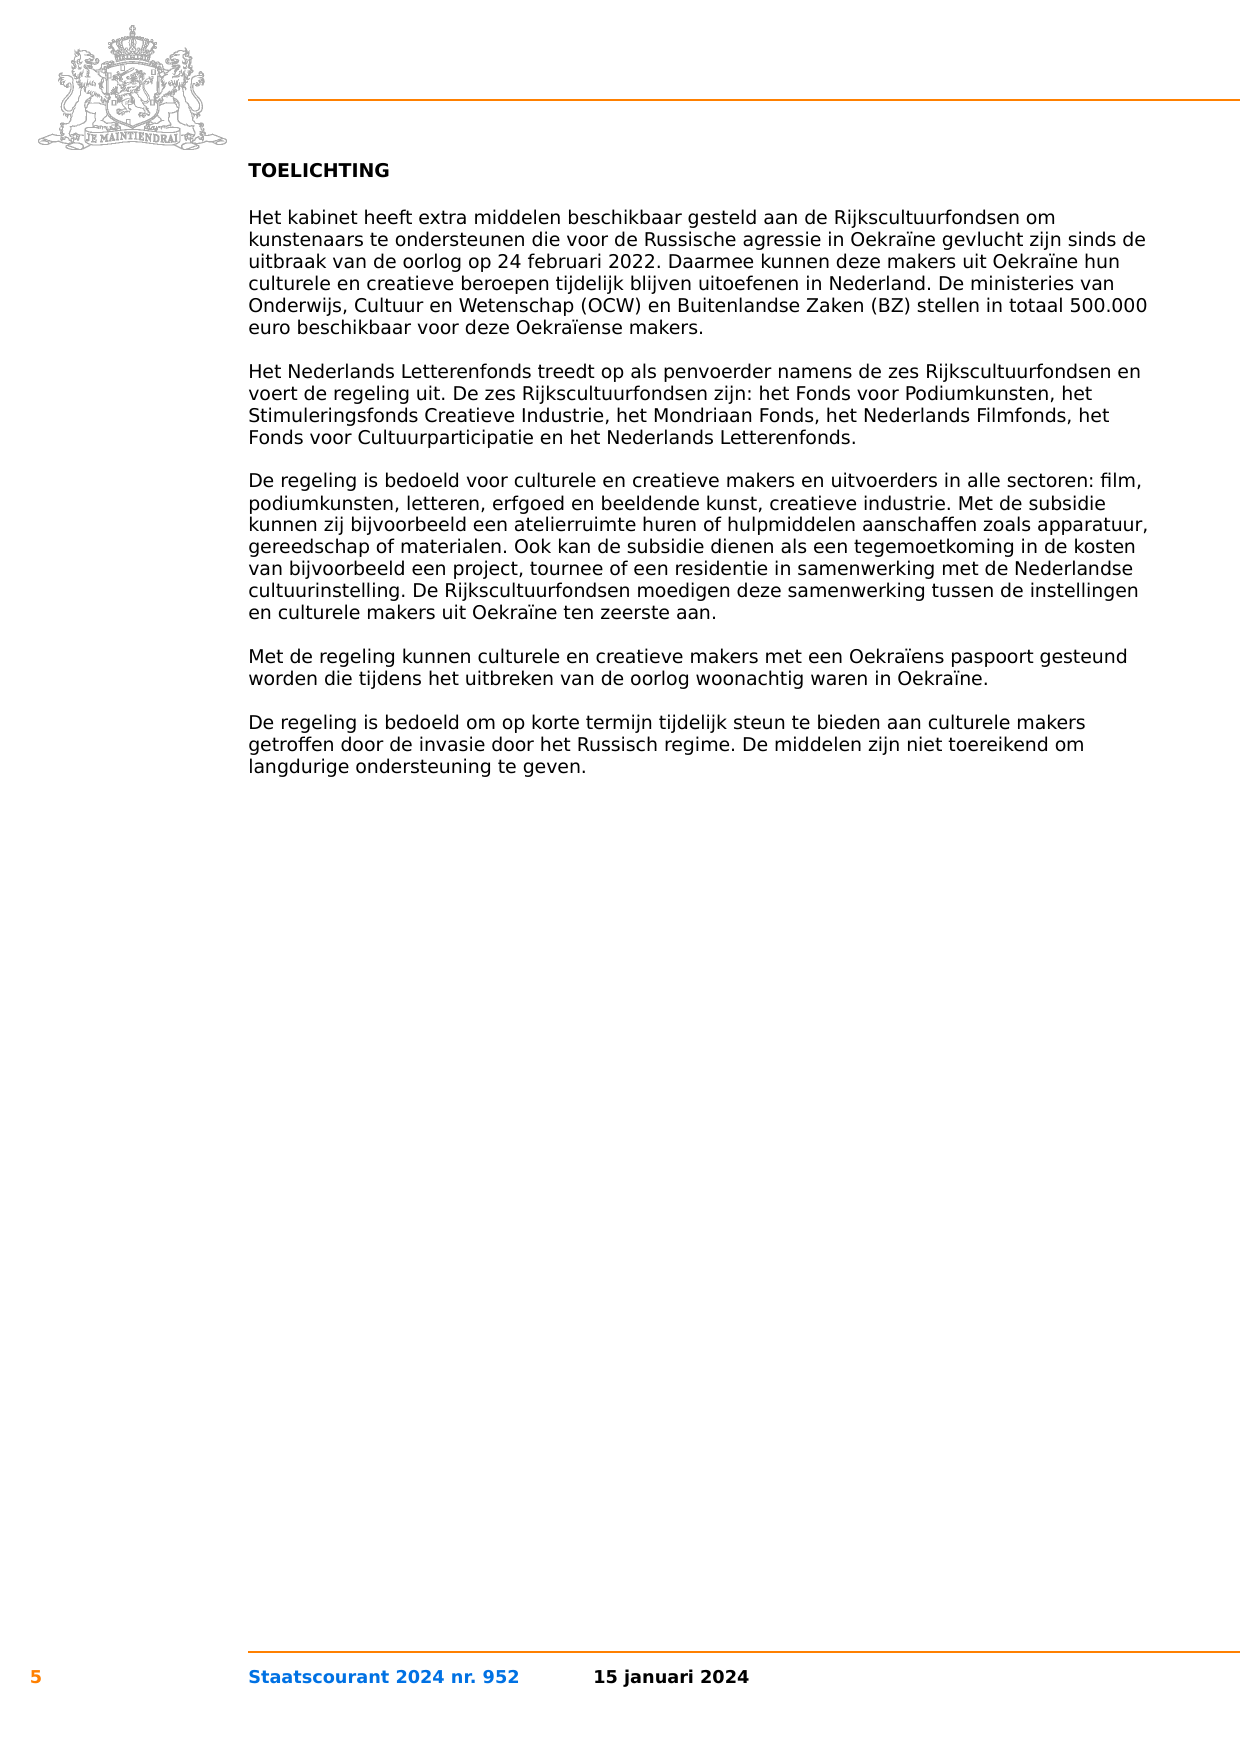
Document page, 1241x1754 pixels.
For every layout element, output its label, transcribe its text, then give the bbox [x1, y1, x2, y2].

subtitle TOELICHTING [248, 160, 1163, 182]
text Het Nederlands Letterenfonds treedt op als penvoerder namens de zes Rijkscultuurfondsen en voert de regeling uit. De zes Rijkscultuurfondsen zijn: het Fonds voor Podiumkunsten, het Stimuleringsfonds Creatieve Industrie, het Mondriaan Fonds, het Nederlands Filmfonds, het Fonds voor Cultuurparticipatie en het Nederlands Letterenfonds. [248, 361, 1163, 448]
text De regeling is bedoeld voor culturele en creatieve makers en uitvoerders in alle sectoren: film, podiumkunsten, letteren, erfgoed en beeldende kunst, creatieve industrie. Met de subsidie kunnen zij bijvoorbeeld een atelierruimte huren of hulpmiddelen aanschaffen zoals apparatuur, gereedschap of materialen. Ook kan de subsidie dienen als een tegemoetkoming in de kosten van bijvoorbeeld een project, tournee of een residentie in samenwerking met de Nederlandse cultuurinstelling. De Rijkscultuurfondsen moedigen deze samenwerking tussen de instellingen en culturele makers uit Oekraïne ten zeerste aan. [248, 470, 1163, 624]
picture [38, 25, 227, 150]
text Het kabinet heeft extra middelen beschikbaar gesteld aan de Rijkscultuurfondsen om kunstenaars te ondersteunen die voor de Russische agressie in Oekraïne gevlucht zijn sinds de uitbraak van de oorlog op 24 februari 2022. Daarmee kunnen deze makers uit Oekraïne hun culturele en creatieve beroepen tijdelijk blijven uitoefenen in Nederland. De ministeries van Onderwijs, Cultuur en Wetenschap (OCW) en Buitenlandse Zaken (BZ) stellen in totaal 500.000 euro beschikbaar voor deze Oekraïense makers. [248, 207, 1163, 339]
text De regeling is bedoeld om op korte termijn tijdelijk steun te bieden aan culturele makers getroffen door de invasie door het Russisch regime. De middelen zijn niet toereikend om langdurige ondersteuning te geven. [248, 712, 1163, 778]
text Met de regeling kunnen culturele en creatieve makers met een Oekraïens paspoort gesteund worden die tijdens het uitbreken van de oorlog woonachtig waren in Oekraïne. [248, 646, 1163, 690]
